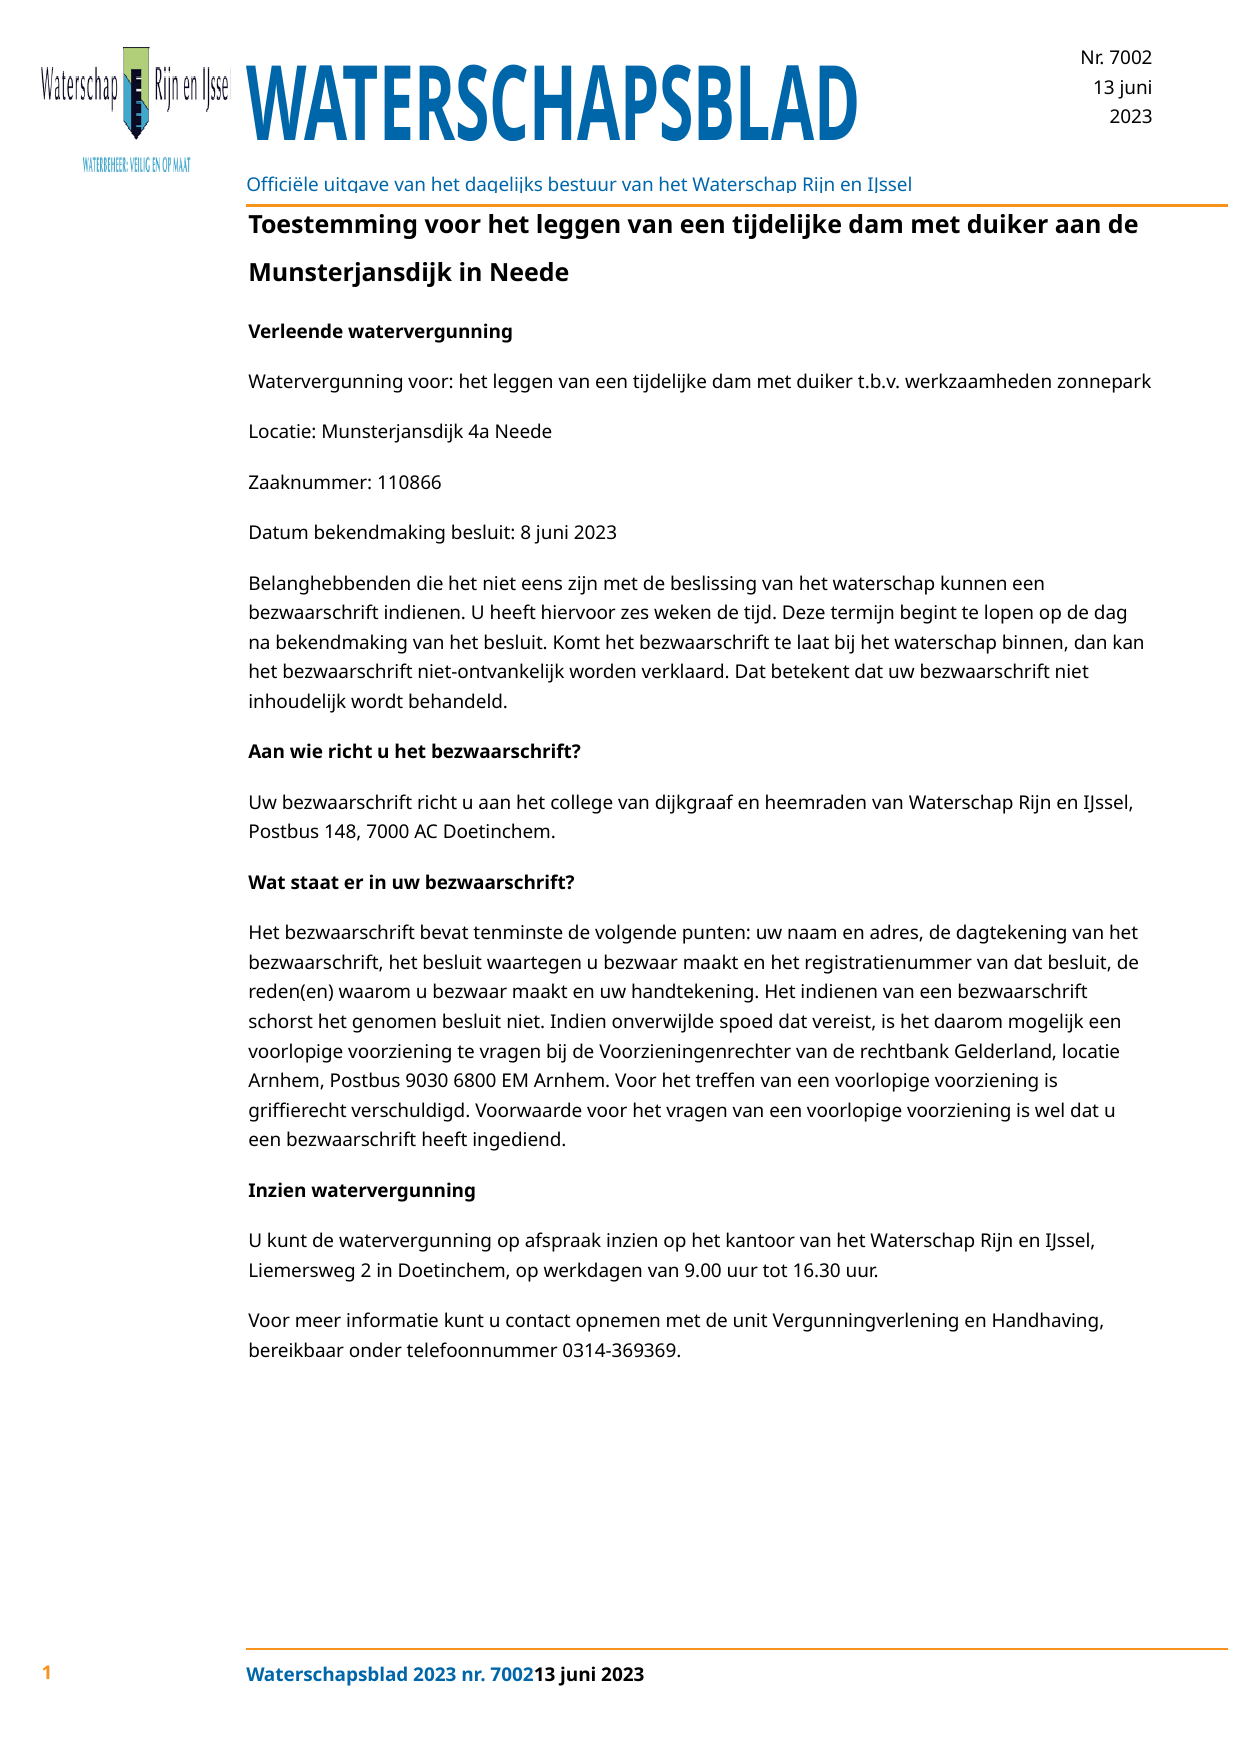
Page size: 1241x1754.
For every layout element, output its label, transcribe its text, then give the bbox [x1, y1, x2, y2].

text Inzien watervergunning [248, 1177, 1152, 1203]
text Wat staat er in uw bezwaarschrift? [248, 869, 1152, 895]
text Watervergunning voor: het leggen van een tijdelijke dam met duiker t.b.v. werkzaamheden zonnepark [248, 368, 1152, 394]
text Toestemming voor het leggen van een tijdelijke dam met duiker aan de Munsterjansdijk in Neede [248, 207, 1152, 288]
text Belanghebbenden die het niet eens zijn met de beslissing van het waterschap kunnen een bezwaarschrift indienen. U heeft hiervoor zes weken de tijd. Deze termijn begint te lopen op de dag na bekendmaking van het besluit. Komt het bezwaarschrift te laat bij het waterschap binnen, dan kan het bezwaarschrift niet-ontvankelijk worden verklaard. Dat betekent dat uw bezwaarschrift niet inhoudelijk wordt behandeld. [248, 570, 1152, 714]
text U kunt de watervergunning op afspraak inzien op het kantoor van het Waterschap Rijn en IJssel, Liemersweg 2 in Doetinchem, op werkdagen van 9.00 uur tot 16.30 uur. [248, 1227, 1152, 1283]
text Locatie: Munsterjansdijk 4a Neede [248, 419, 1152, 444]
text Datum bekendmaking besluit: 8 juni 2023 [248, 519, 1152, 545]
text Het bezwaarschrift bevat tenminste de volgende punten: uw naam en adres, de dagtekening van het bezwaarschrift, het besluit waartegen u bezwaar maakt en het registratienummer van dat besluit, de reden(en) waarom u bezwaar maakt en uw handtekening. Het indienen van een bezwaarschrift schorst het genomen besluit niet. Indien onverwijlde spoed dat vereist, is het daarom mogelijk een voorlopige voorziening te vragen bij de Voorzieningenrechter van de rechtbank Gelderland, locatie Arnhem, Postbus 9030 6800 EM Arnhem. Voor het treffen van een voorlopige voorziening is griffierecht verschuldigd. Voorwaarde voor het vragen van een voorlopige voorziening is wel dat u een bezwaarschrift heeft ingediend. [248, 919, 1152, 1152]
picture [41, 47, 231, 172]
text Uw bezwaarschrift richt u aan het college van dijkgraaf en heemraden van Waterschap Rijn en IJssel, Postbus 148, 7000 AC Doetinchem. [248, 789, 1152, 844]
text Aan wie richt u het bezwaarschrift? [248, 739, 1152, 764]
text Voor meer informatie kunt u contact opnemen met de unit Vergunningverlening en Handhaving, bereikbaar onder telefoonnummer 0314-369369. [248, 1307, 1152, 1363]
text Verleende watervergunning [248, 318, 1152, 344]
text Zaaknummer: 110866 [248, 469, 1152, 495]
